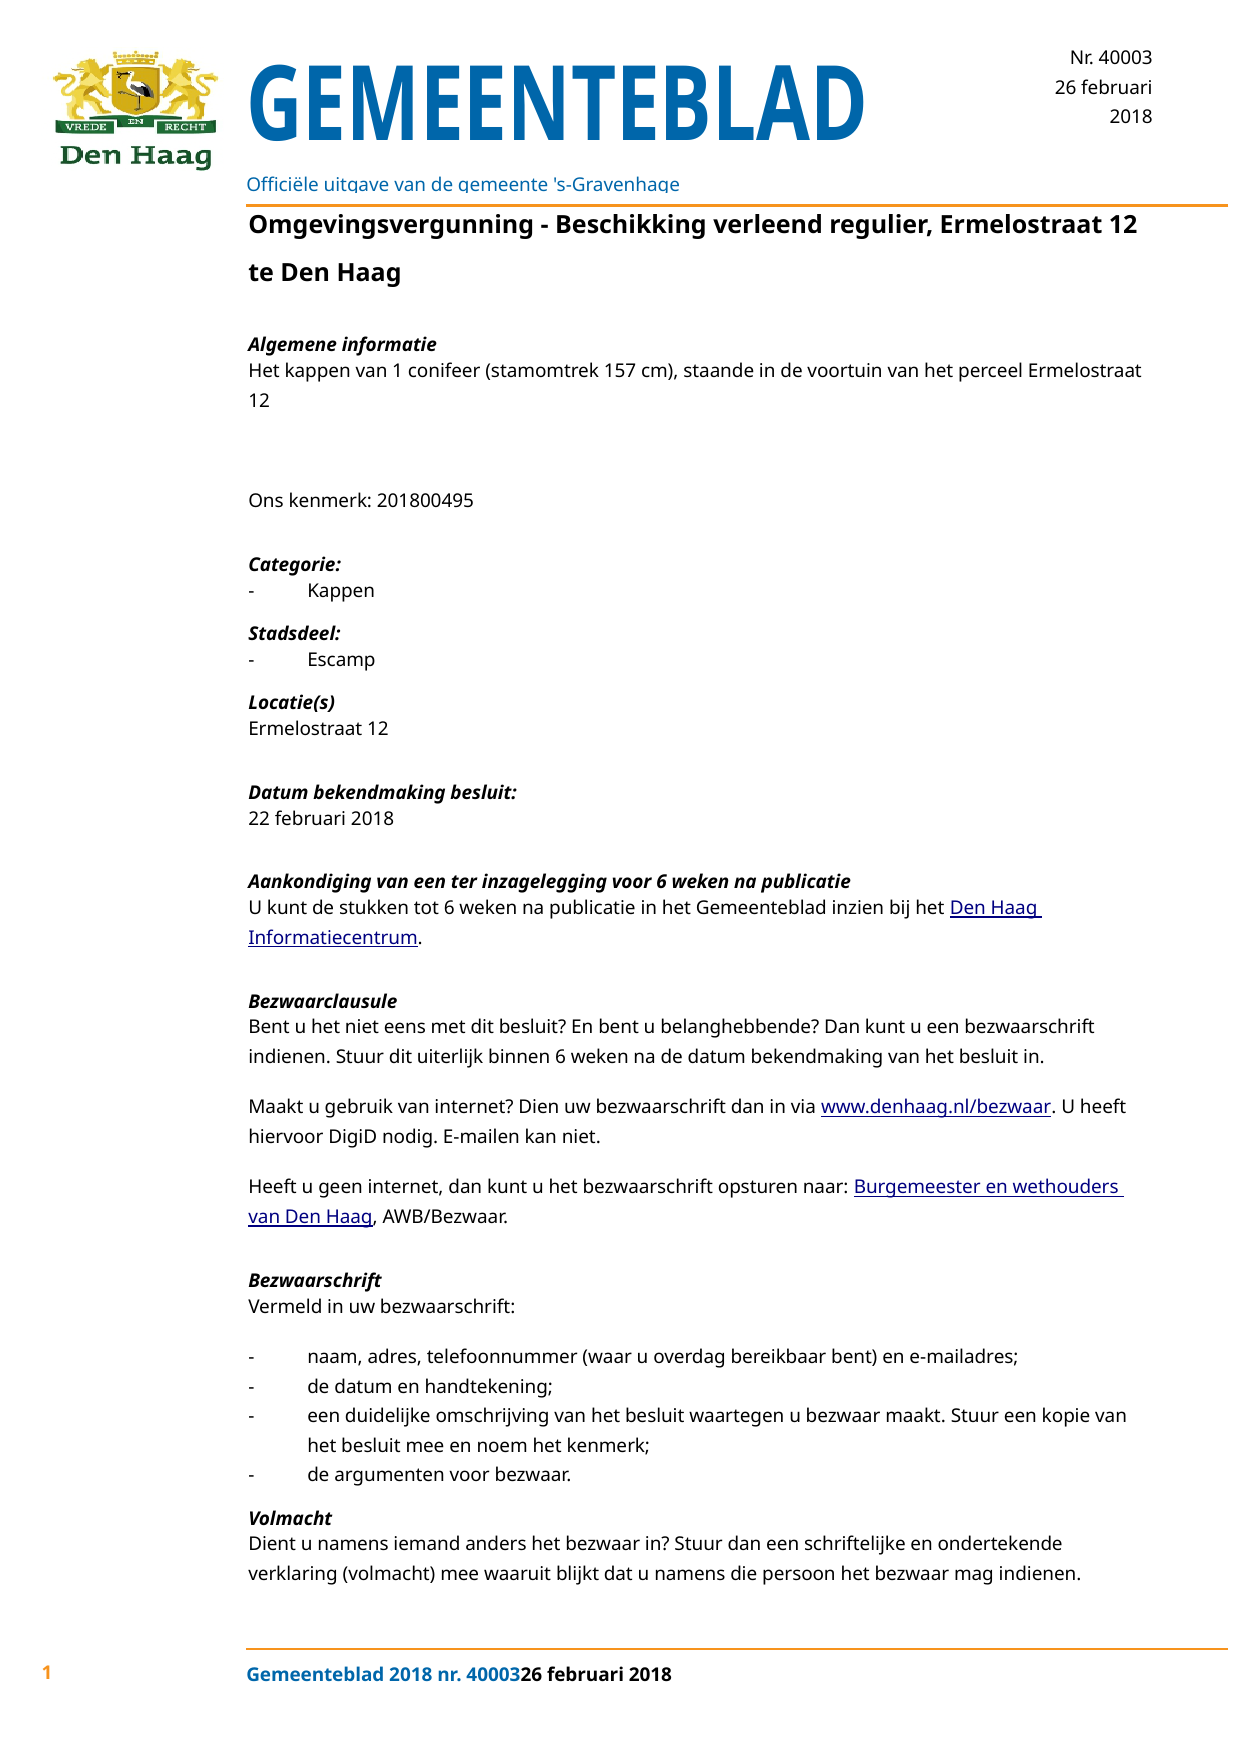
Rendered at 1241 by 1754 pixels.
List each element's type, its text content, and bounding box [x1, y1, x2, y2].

list de datum en handtekening; [248, 1373, 1152, 1399]
text Het kappen van 1 conifeer (stamomtrek 157 cm), staande in de voortuin van het perceel Ermelostraat 12 [248, 357, 1152, 412]
text Categorie: [248, 552, 1152, 577]
text Ermelostraat 12 [248, 715, 1152, 741]
text Bent u het niet eens met dit besluit? En bent u belanghebbende? Dan kunt u een bezwaarschrift indienen. Stuur dit uiterlijk binnen 6 weken na de datum bekendmaking van het besluit in. [248, 1014, 1152, 1069]
list Kappen [248, 577, 1152, 603]
text Dient u namens iemand anders het bezwaar in? Stuur dan een schriftelijke en ondertekende verklaring (volmacht) mee waaruit blijkt dat u namens die persoon het bezwaar mag indienen. [248, 1531, 1152, 1586]
text Algemene informatie [248, 331, 1152, 357]
text Maakt u gebruik van internet? Dien uw bezwaarschrift dan in via www.denhaag.nl/bezwaar. U heeft hiervoor DigiD nodig. E-mailen kan niet. [248, 1094, 1152, 1149]
text Bezwaarschrift [248, 1267, 1152, 1293]
picture [41, 47, 231, 172]
text Aankondiging van een ter inzagelegging voor 6 weken na publicatie [248, 869, 1152, 894]
text Bezwaarclausule [248, 988, 1152, 1014]
list een duidelijke omschrijving van het besluit waartegen u bezwaar maakt. Stuur een kopie van het besluit mee en noem het kenmerk; [248, 1402, 1152, 1458]
text Stadsdeel: [248, 620, 1152, 646]
text Datum bekendmaking besluit: [248, 779, 1152, 805]
text Volmacht [248, 1505, 1152, 1531]
text 22 februari 2018 [248, 805, 1152, 830]
text Ons kenmerk: 201800495 [248, 488, 1152, 513]
list naam, adres, telefoonnummer (waar u overdag bereikbaar bent) en e-mailadres; [248, 1343, 1152, 1369]
list de argumenten voor bezwaar. [248, 1462, 1152, 1487]
text Omgevingsvergunning - Beschikking verleend regulier, Ermelostraat 12 te Den Haag [248, 207, 1152, 288]
text Locatie(s) [248, 689, 1152, 715]
text Vermeld in uw bezwaarschrift: [248, 1293, 1152, 1319]
text U kunt de stukken tot 6 weken na publicatie in het Gemeenteblad inzien bij het Den Haag Informatiecentrum. [248, 894, 1152, 950]
text Heeft u geen internet, dan kunt u het bezwaarschrift opsturen naar: Burgemeester en wethouders van Den Haag, AWB/Bezwaar. [248, 1174, 1152, 1229]
list Escamp [248, 646, 1152, 672]
